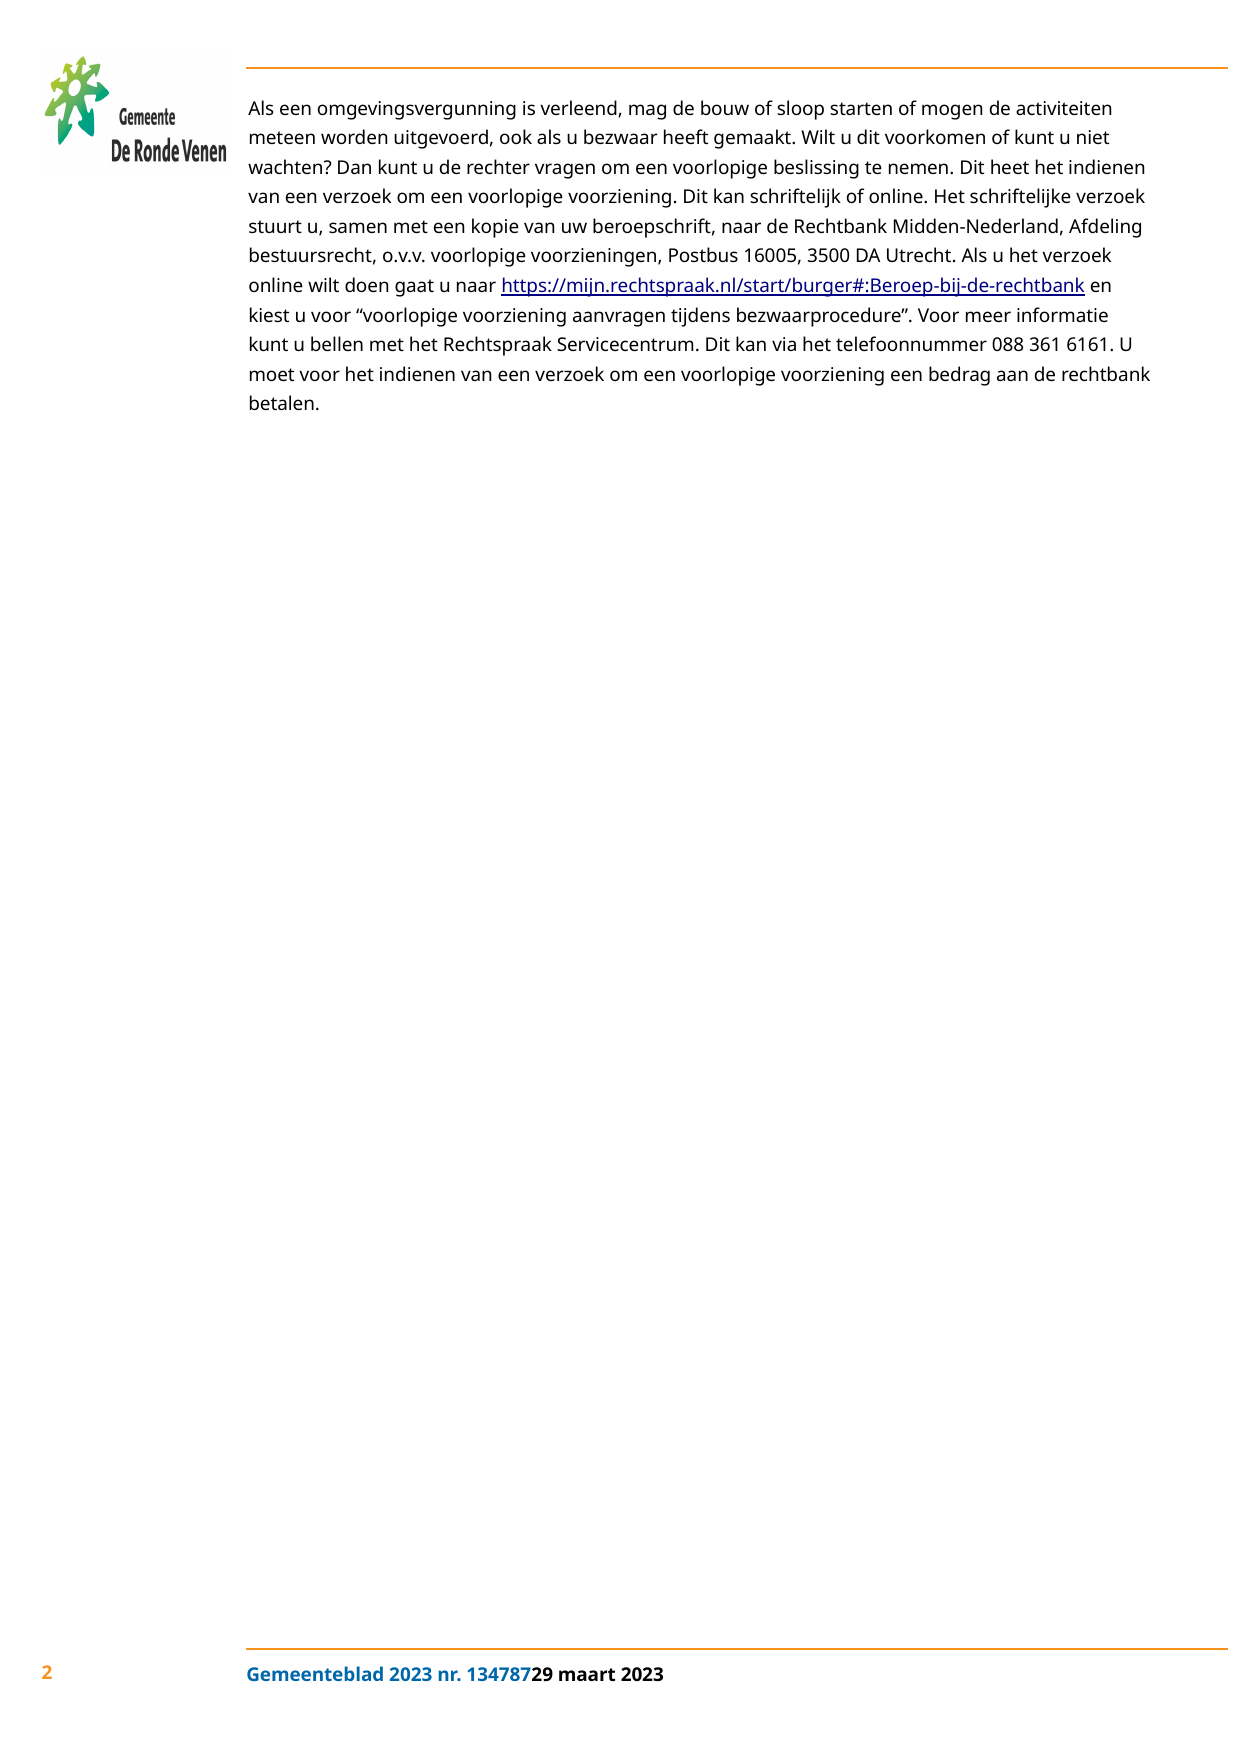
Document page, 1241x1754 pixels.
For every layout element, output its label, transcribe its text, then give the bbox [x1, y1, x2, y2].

picture [41, 47, 231, 172]
text Als een omgevingsvergunning is verleend, mag de bouw of sloop starten of mogen de activiteiten meteen worden uitgevoerd, ook als u bezwaar heeft gemaakt. Wilt u dit voorkomen of kunt u niet wachten? Dan kunt u de rechter vragen om een voorlopige beslissing te nemen. Dit heet het indienen van een verzoek om een voorlopige voorziening. Dit kan schriftelijk of online. Het schriftelijke verzoek stuurt u, samen met een kopie van uw beroepschrift, naar de Rechtbank Midden-Nederland, Afdeling bestuursrecht, o.v.v. voorlopige voorzieningen, Postbus 16005, 3500 DA Utrecht. Als u het verzoek online wilt doen gaat u naar https://mijn.rechtspraak.nl/start/burger#:Beroep-bij-de-rechtbank en kiest u voor “voorlopige voorziening aanvragen tijdens bezwaarprocedure”. Voor meer informatie kunt u bellen met het Rechtspraak Servicecentrum. Dit kan via het telefoonnummer 088 361 6161. U moet voor het indienen van een verzoek om een voorlopige voorziening een bedrag aan de rechtbank betalen. [248, 95, 1152, 416]
